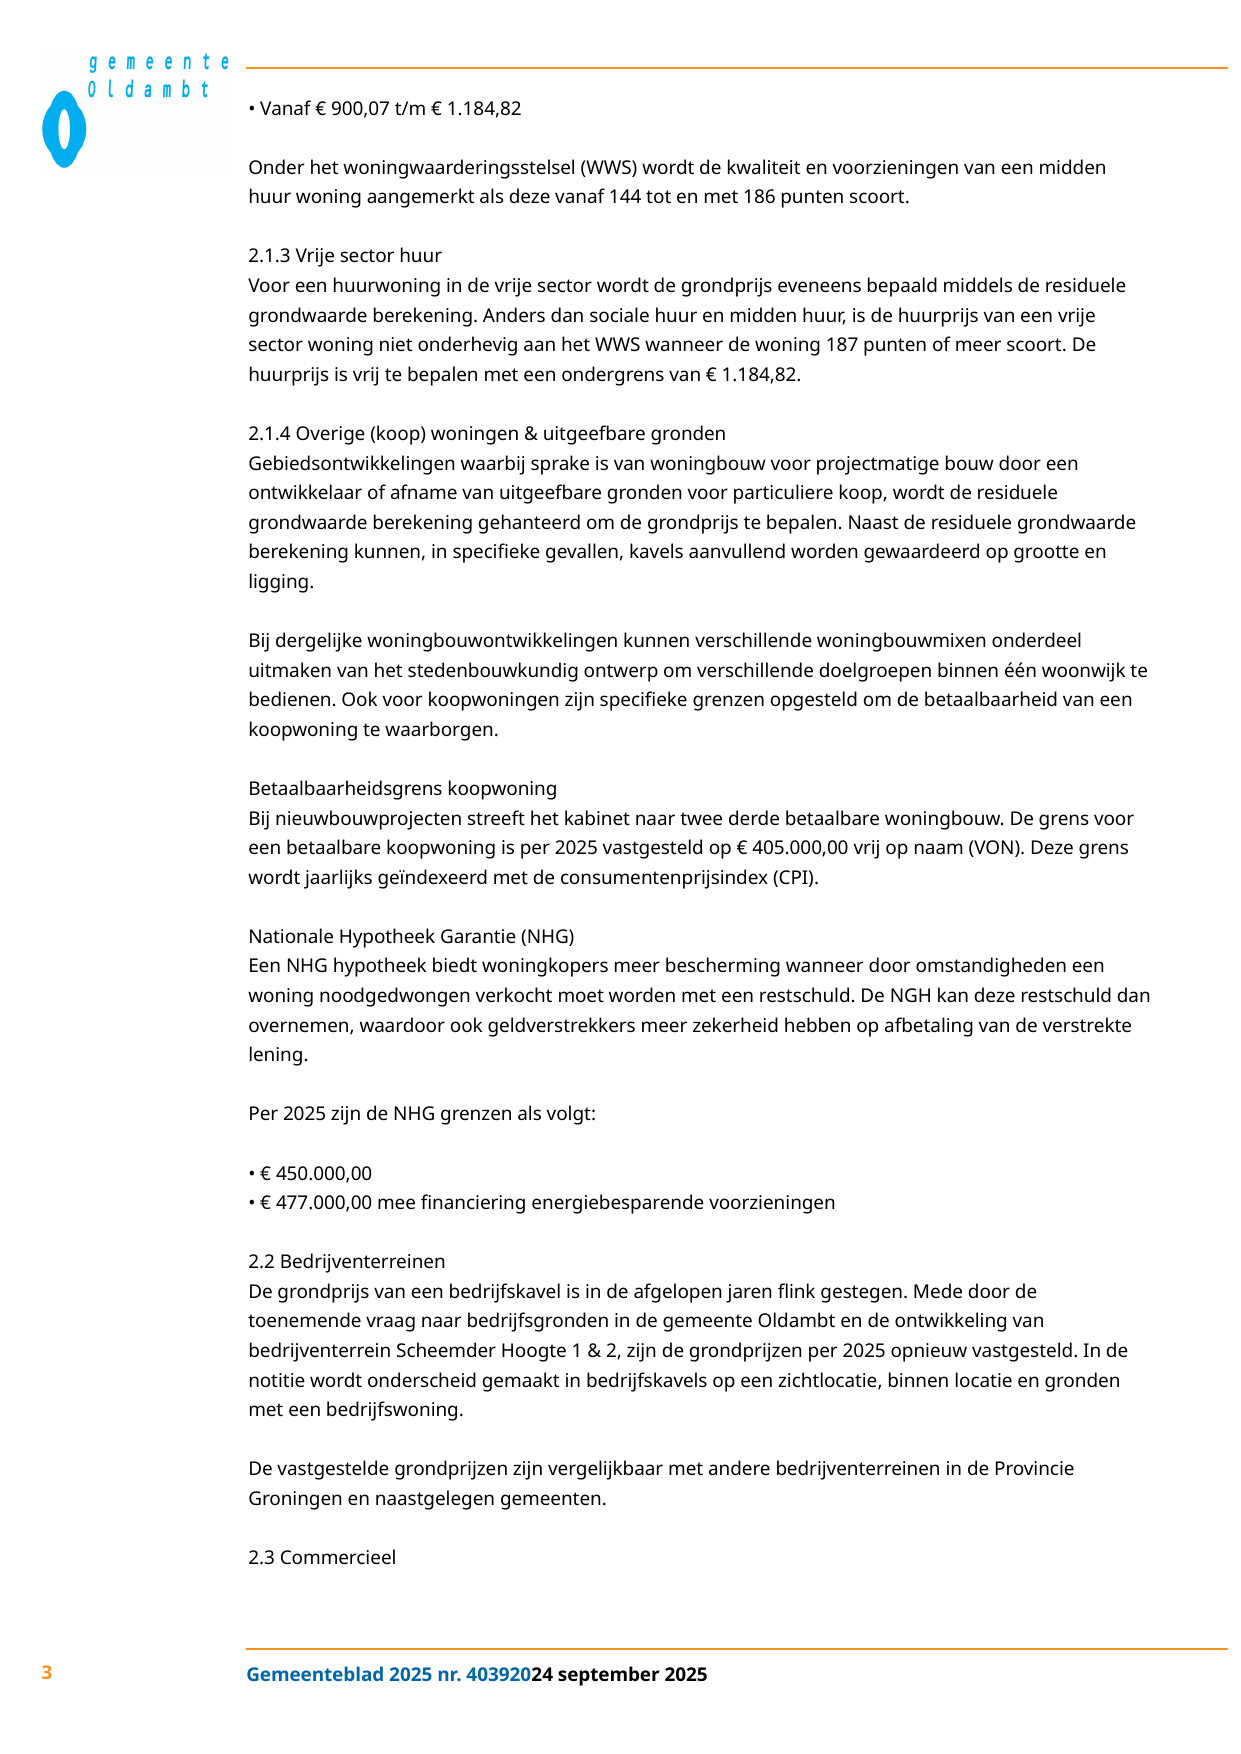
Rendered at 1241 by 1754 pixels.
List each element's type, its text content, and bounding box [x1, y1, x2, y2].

text Nationale Hypotheek Garantie (NHG) [248, 923, 1152, 949]
text Een NHG hypotheek biedt woningkopers meer bescherming wanneer door omstandigheden een woning noodgedwongen verkocht moet worden met een restschuld. De NGH kan deze restschuld dan overnemen, waardoor ook geldverstrekkers meer zekerheid hebben op afbetaling van de verstrekte lening. [248, 953, 1152, 1067]
text • € 477.000,00 mee financiering energiebesparende voorzieningen [248, 1189, 1152, 1215]
text • € 450.000,00 [248, 1160, 1152, 1186]
text De vastgestelde grondprijzen zijn vergelijkbaar met andere bedrijventerreinen in de Provincie Groningen en naastgelegen gemeenten. [248, 1456, 1152, 1511]
text Onder het woningwaarderingsstelsel (WWS) wordt de kwaliteit en voorzieningen van een midden huur woning aangemerkt als deze vanaf 144 tot en met 186 punten scoort. [248, 154, 1152, 209]
text De grondprijs van een bedrijfskavel is in de afgelopen jaren flink gestegen. Mede door de toenemende vraag naar bedrijfsgronden in de gemeente Oldambt en de ontwikkeling van bedrijventerrein Scheemder Hoogte 1 & 2, zijn de grondprijzen per 2025 opnieuw vastgesteld. In de notitie wordt onderscheid gemaakt in bedrijfskavels op een zichtlocatie, binnen locatie en gronden met een bedrijfswoning. [248, 1278, 1152, 1422]
text • Vanaf € 900,07 t/m € 1.184,82 [248, 95, 1152, 121]
picture [41, 47, 231, 172]
text Voor een huurwoning in de vrije sector wordt de grondprijs eveneens bepaald middels de residuele grondwaarde berekening. Anders dan sociale huur en midden huur, is de huurprijs van een vrije sector woning niet onderhevig aan het WWS wanneer de woning 187 punten of meer scoort. De huurprijs is vrij te bepalen met een ondergrens van € 1.184,82. [248, 272, 1152, 387]
text Bij nieuwbouwprojecten streeft het kabinet naar twee derde betaalbare woningbouw. De grens voor een betaalbare koopwoning is per 2025 vastgesteld op € 405.000,00 vrij op naam (VON). Deze grens wordt jaarlijks geïndexeerd met de consumentenprijsindex (CPI). [248, 805, 1152, 890]
text 2.3 Commercieel [248, 1544, 1152, 1570]
text 2.2 Bedrijventerreinen [248, 1248, 1152, 1274]
text Gebiedsontwikkelingen waarbij sprake is van woningbouw voor projectmatige bouw door een ontwikkelaar of afname van uitgeefbare gronden voor particuliere koop, wordt de residuele grondwaarde berekening gehanteerd om de grondprijs te bepalen. Naast de residuele grondwaarde berekening kunnen, in specifieke gevallen, kavels aanvullend worden gewaardeerd op grootte en ligging. [248, 450, 1152, 594]
text Betaalbaarheidsgrens koopwoning [248, 775, 1152, 801]
text Bij dergelijke woningbouwontwikkelingen kunnen verschillende woningbouwmixen onderdeel uitmaken van het stedenbouwkundig ontwerp om verschillende doelgroepen binnen één woonwijk te bedienen. Ook voor koopwoningen zijn specifieke grenzen opgesteld om de betaalbaarheid van een koopwoning te waarborgen. [248, 627, 1152, 742]
text 2.1.3 Vrije sector huur [248, 243, 1152, 268]
text 2.1.4 Overige (koop) woningen & uitgeefbare gronden [248, 420, 1152, 446]
text Per 2025 zijn de NHG grenzen als volgt: [248, 1101, 1152, 1126]
